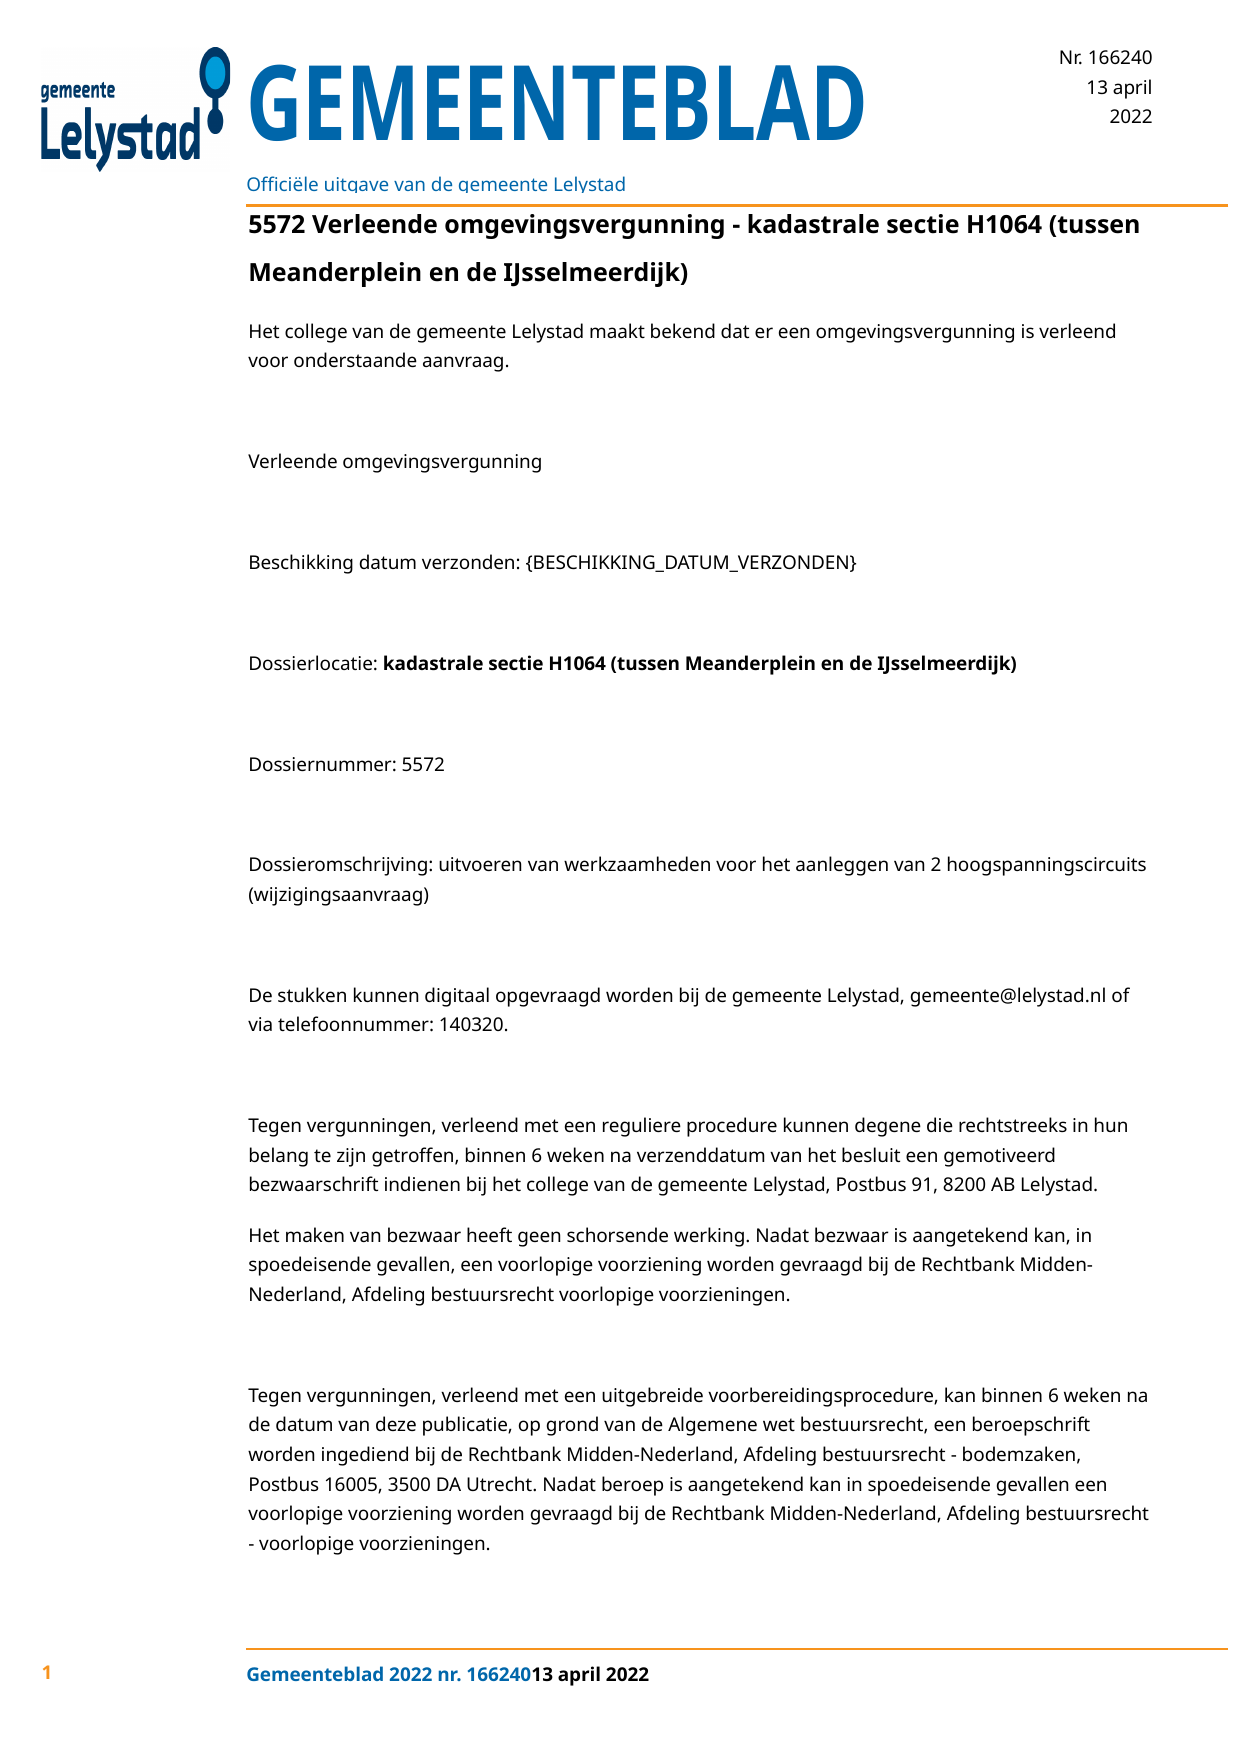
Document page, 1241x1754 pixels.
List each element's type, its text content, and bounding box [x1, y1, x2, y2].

text Verleende omgevingsvergunning [248, 448, 1152, 474]
text Dossierlocatie: kadastrale sectie H1064 (tussen Meanderplein en de IJsselmeerdijk) [248, 650, 1152, 676]
text Het maken van bezwaar heeft geen schorsende werking. Nadat bezwaar is aangetekend kan, in spoedeisende gevallen, een voorlopige voorziening worden gevraagd bij de Rechtbank Midden-Nederland, Afdeling bestuursrecht voorlopige voorzieningen. [248, 1222, 1152, 1307]
text Dossiernummer: 5572 [248, 751, 1152, 777]
picture [41, 47, 231, 172]
text Het college van de gemeente Lelystad maakt bekend dat er een omgevingsvergunning is verleend voor onderstaande aanvraag. [248, 318, 1152, 373]
text De stukken kunnen digitaal opgevraagd worden bij de gemeente Lelystad, gemeente@lelystad.nl of via telefoonnummer: 140320. [248, 982, 1152, 1037]
text Beschikking datum verzonden: {BESCHIKKING_DATUM_VERZONDEN} [248, 549, 1152, 575]
text Tegen vergunningen, verleend met een uitgebreide voorbereidingsprocedure, kan binnen 6 weken na de datum van deze publicatie, op grond van de Algemene wet bestuursrecht, een beroepschrift worden ingediend bij de Rechtbank Midden-Nederland, Afdeling bestuursrecht - bodemzaken, Postbus 16005, 3500 DA Utrecht. Nadat beroep is aangetekend kan in spoedeisende gevallen een voorlopige voorziening worden gevraagd bij de Rechtbank Midden-Nederland, Afdeling bestuursrecht - voorlopige voorzieningen. [248, 1382, 1152, 1556]
text 5572 Verleende omgevingsvergunning - kadastrale sectie H1064 (tussen Meanderplein en de IJsselmeerdijk) [248, 207, 1152, 288]
text Tegen vergunningen, verleend met een reguliere procedure kunnen degene die rechtstreeks in hun belang te zijn getroffen, binnen 6 weken na verzenddatum van het besluit een gemotiveerd bezwaarschrift indienen bij het college van de gemeente Lelystad, Postbus 91, 8200 AB Lelystad. [248, 1112, 1152, 1197]
text Dossieromschrijving: uitvoeren van werkzaamheden voor het aanleggen van 2 hoogspanningscircuits (wijzigingsaanvraag) [248, 852, 1152, 907]
